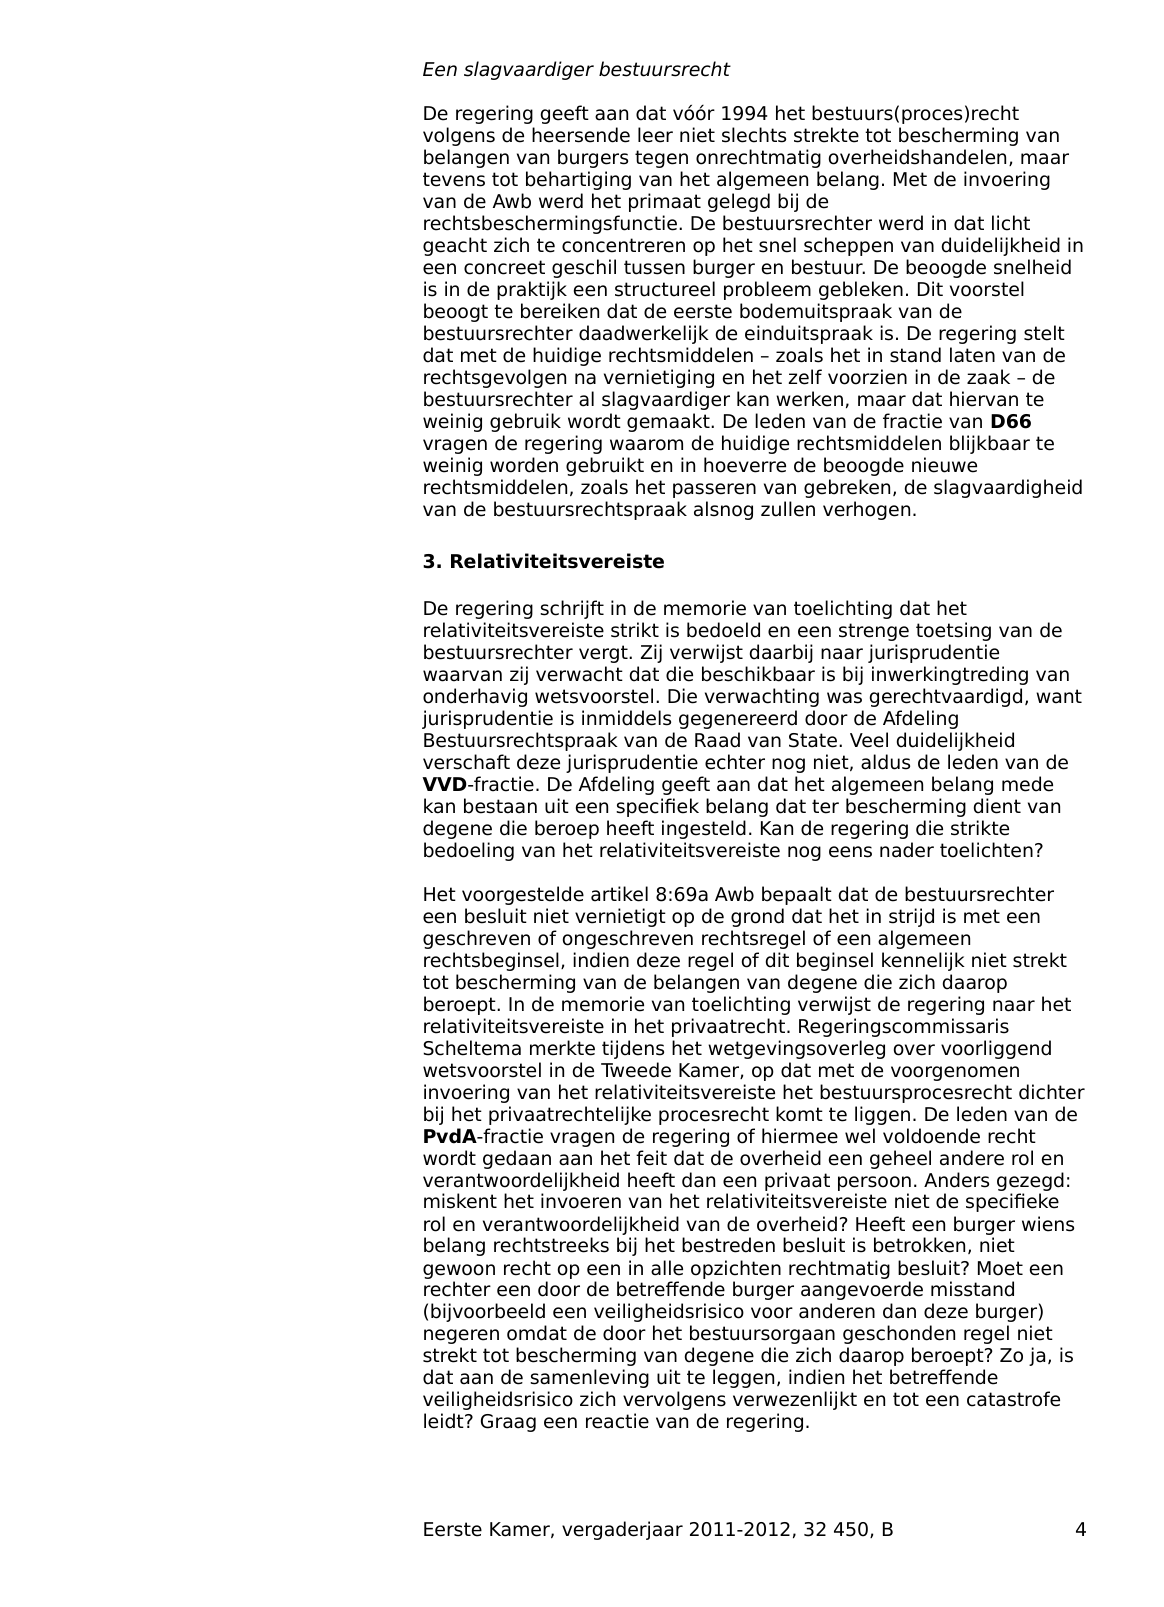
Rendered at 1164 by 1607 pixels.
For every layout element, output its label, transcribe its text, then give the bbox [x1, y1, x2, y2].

text De regering geeft aan dat vóór 1994 het bestuurs(proces)recht volgens de heersende leer niet slechts strekte tot bescherming van belangen van burgers tegen onrechtmatig overheidshandelen, maar tevens tot behartiging van het algemeen belang. Met de invoering van de Awb werd het primaat gelegd bij de rechtsbeschermingsfunctie. De bestuursrechter werd in dat licht geacht zich te concentreren op het snel scheppen van duidelijkheid in een concreet geschil tussen burger en bestuur. De beoogde snelheid is in de praktijk een structureel probleem gebleken. Dit voorstel beoogt te bereiken dat de eerste bodemuitspraak van de bestuursrechter daadwerkelijk de einduitspraak is. De regering stelt dat met de huidige rechtsmiddelen – zoals het in stand laten van de rechtsgevolgen na vernietiging en het zelf voorzien in de zaak – de bestuursrechter al slagvaardiger kan werken, maar dat hiervan te weinig gebruik wordt gemaakt. De leden van de fractie van D66 vragen de regering waarom de huidige rechtsmiddelen blijkbaar te weinig worden gebruikt en in hoeverre de beoogde nieuwe rechtsmiddelen, zoals het passeren van gebreken, de slagvaardigheid van de bestuursrechtspraak alsnog zullen verhogen. [422, 103, 1087, 521]
subtitle 3. Relativiteitsvereiste [422, 551, 1087, 573]
text Het voorgestelde artikel 8:69a Awb bepaalt dat de bestuursrechter een besluit niet vernietigt op de grond dat het in strijd is met een geschreven of ongeschreven rechtsregel of een algemeen rechtsbeginsel, indien deze regel of dit beginsel kennelijk niet strekt tot bescherming van de belangen van degene die zich daarop beroept. In de memorie van toelichting verwijst de regering naar het relativiteitsvereiste in het privaatrecht. Regeringscommissaris Scheltema merkte tijdens het wetgevingsoverleg over voorliggend wetsvoorstel in de Tweede Kamer, op dat met de voorgenomen invoering van het relativiteitsvereiste het bestuursprocesrecht dichter bij het privaatrechtelijke procesrecht komt te liggen. De leden van de PvdA-fractie vragen de regering of hiermee wel voldoende recht wordt gedaan aan het feit dat de overheid een geheel andere rol en verantwoordelijkheid heeft dan een privaat persoon. Anders gezegd: miskent het invoeren van het relativiteitsvereiste niet de specifieke rol en verantwoordelijkheid van de overheid? Heeft een burger wiens belang rechtstreeks bij het bestreden besluit is betrokken, niet gewoon recht op een in alle opzichten rechtmatig besluit? Moet een rechter een door de betreffende burger aangevoerde misstand (bijvoorbeeld een veiligheidsrisico voor anderen dan deze burger) negeren omdat de door het bestuursorgaan geschonden regel niet strekt tot bescherming van degene die zich daarop beroept? Zo ja, is dat aan de samenleving uit te leggen, indien het betreffende veiligheidsrisico zich vervolgens verwezenlijkt en tot een catastrofe leidt? Graag een reactie van de regering. [422, 884, 1087, 1433]
text De regering schrijft in de memorie van toelichting dat het relativiteitsvereiste strikt is bedoeld en een strenge toetsing van de bestuursrechter vergt. Zij verwijst daarbij naar jurisprudentie waarvan zij verwacht dat die beschikbaar is bij inwerkingtreding van onderhavig wetsvoorstel. Die verwachting was gerechtvaardigd, want jurisprudentie is inmiddels gegenereerd door de Afdeling Bestuursrechtspraak van de Raad van State. Veel duidelijkheid verschaft deze jurisprudentie echter nog niet, aldus de leden van de VVD-fractie. De Afdeling geeft aan dat het algemeen belang mede kan bestaan uit een specifiek belang dat ter bescherming dient van degene die beroep heeft ingesteld. Kan de regering die strikte bedoeling van het relativiteitsvereiste nog eens nader toelichten? [422, 598, 1087, 862]
subtitle Een slagvaardiger bestuursrecht [422, 59, 1087, 81]
